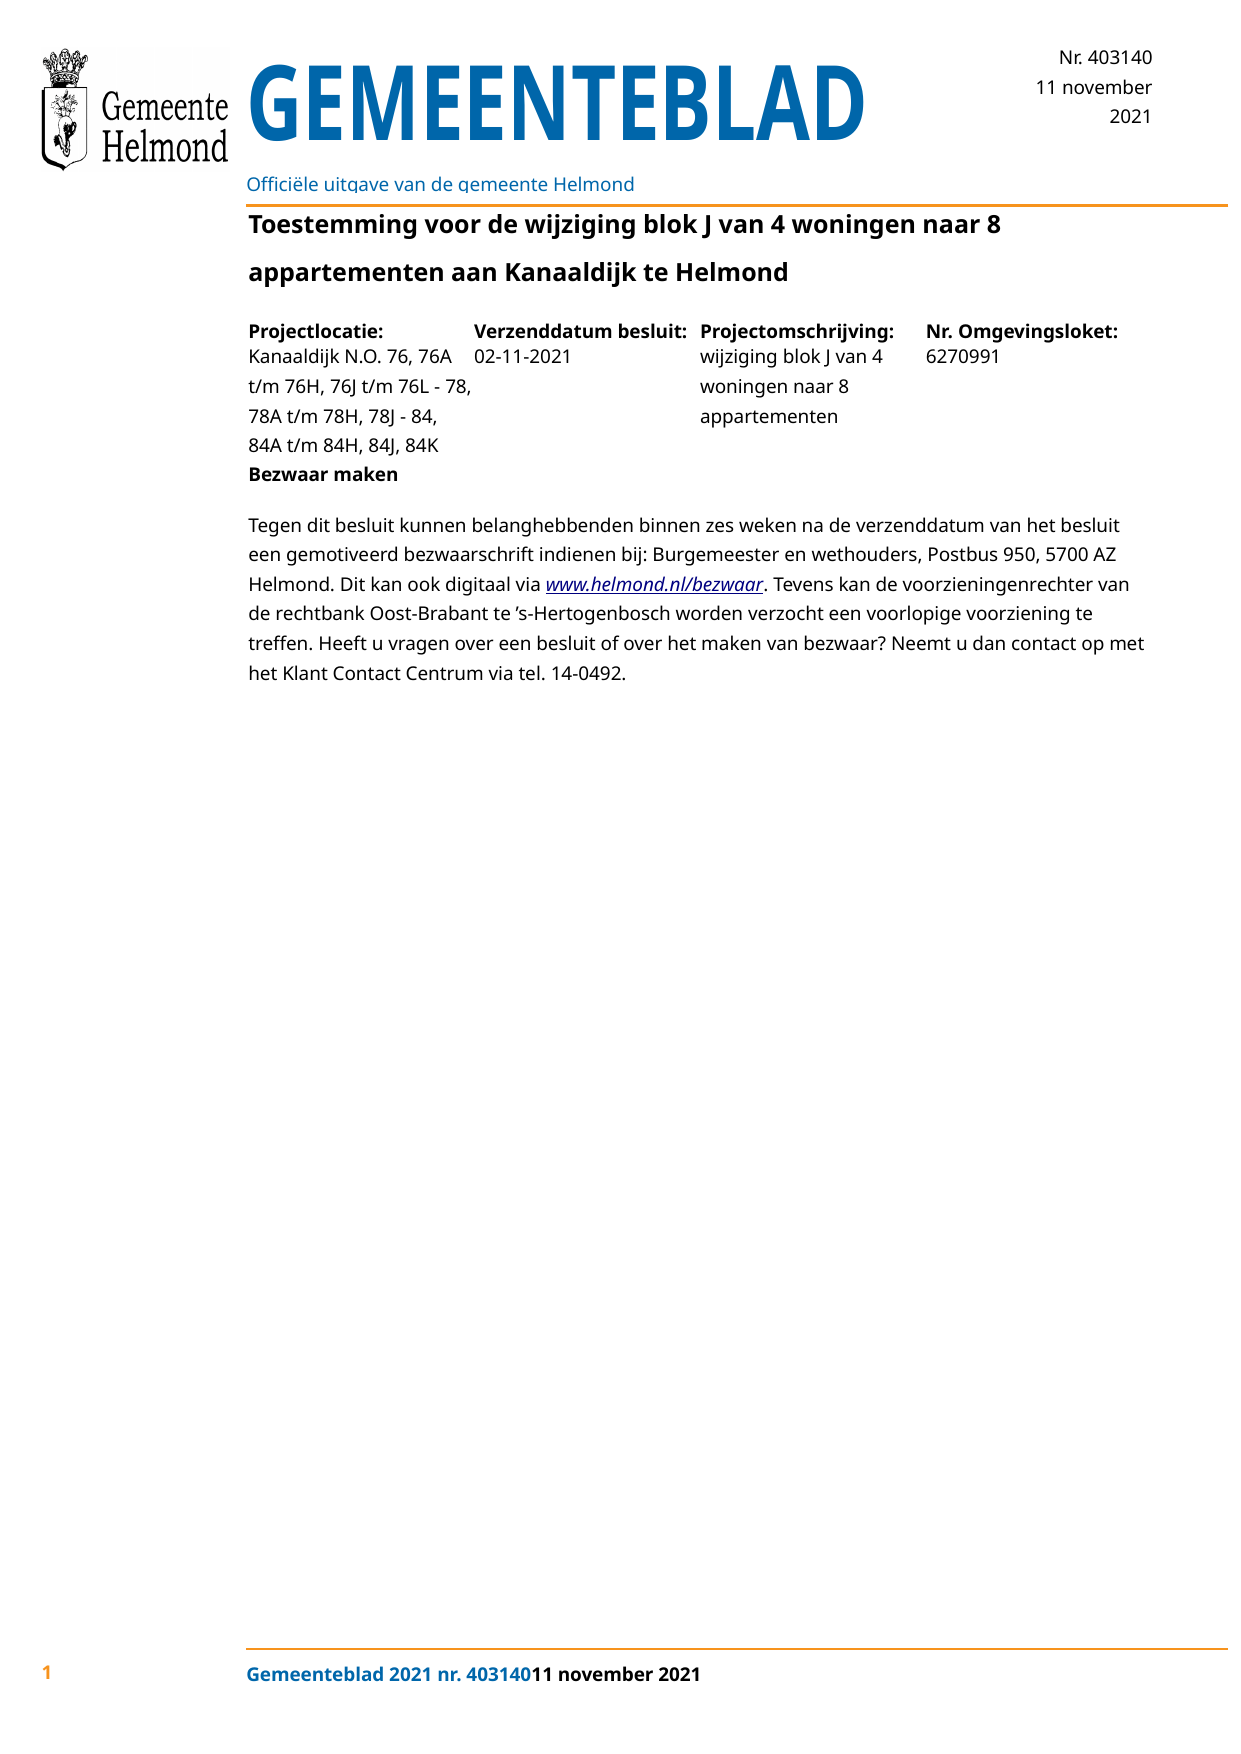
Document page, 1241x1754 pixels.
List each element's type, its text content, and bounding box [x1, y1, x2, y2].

table_cell Kanaaldijk N.O. 76, 76A t/m 76H, 76J t/m 76L - 78, 78A t/m 78H, 78J - 84, 84A t/m 84H, 84J, 84K [248, 344, 474, 458]
table_cell wijziging blok J van 4 woningen naar 8 appartementen [700, 344, 926, 458]
table_header Projectlocatie: [248, 318, 474, 344]
picture [41, 47, 231, 172]
table_cell 02-11-2021 [474, 344, 700, 458]
table_cell 6270991 [926, 344, 1152, 458]
text Bezwaar maken [248, 461, 1152, 487]
table_header Nr. Omgevingsloket: [926, 318, 1152, 344]
table_header Verzenddatum besluit: [474, 318, 700, 344]
text Tegen dit besluit kunnen belanghebbenden binnen zes weken na de verzenddatum van het besluit een gemotiveerd bezwaarschrift indienen bij: Burgemeester en wethouders, Postbus 950, 5700 AZ Helmond. Dit kan ook digitaal via www.helmond.nl/bezwaar. Tevens kan de voorzieningenrechter van de rechtbank Oost-Brabant te ’s-Hertogenbosch worden verzocht een voorlopige voorziening te treffen. Heeft u vragen over een besluit of over het maken van bezwaar? Neemt u dan contact op met het Klant Contact Centrum via tel. 14-0492. [248, 512, 1152, 686]
text Toestemming voor de wijziging blok J van 4 woningen naar 8 appartementen aan Kanaaldijk te Helmond [248, 207, 1152, 288]
table_header Projectomschrijving: [700, 318, 926, 344]
